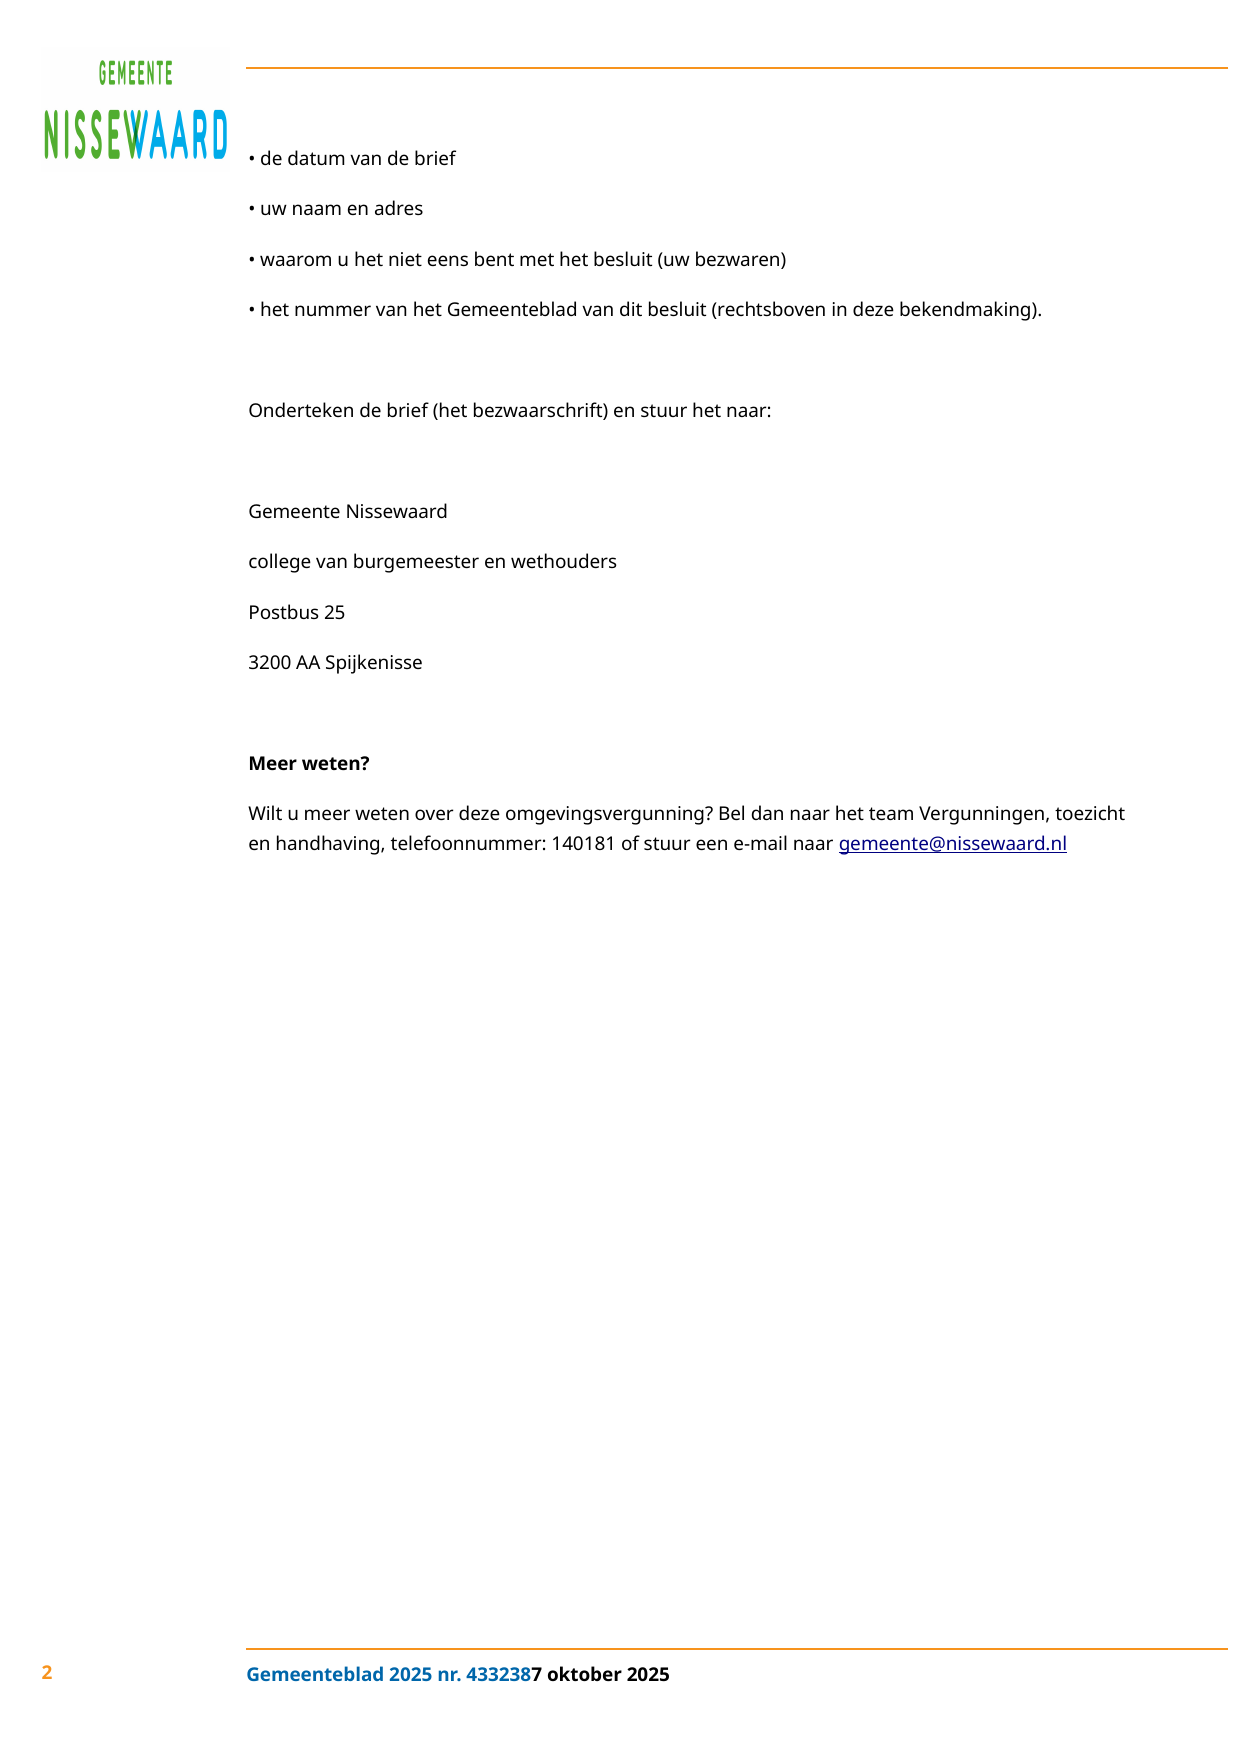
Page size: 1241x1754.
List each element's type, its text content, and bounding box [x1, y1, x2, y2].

text Wilt u meer weten over deze omgevingsvergunning? Bel dan naar het team Vergunningen, toezicht en handhaving, telefoonnummer: 140181 of stuur een e-mail naar gemeente@nissewaard.nl [248, 801, 1152, 856]
text • waarom u het niet eens bent met het besluit (uw bezwaren) [248, 246, 1152, 272]
text Gemeente Nissewaard [248, 498, 1152, 524]
text Postbus 25 [248, 599, 1152, 625]
text • het nummer van het Gemeenteblad van dit besluit (rechtsboven in deze bekendmaking). [248, 296, 1152, 322]
text 3200 AA Spijkenisse [248, 649, 1152, 675]
text Meer weten? [248, 750, 1152, 776]
picture [41, 47, 231, 172]
text college van burgemeester en wethouders [248, 548, 1152, 574]
text • de datum van de brief [248, 145, 1152, 171]
text Onderteken de brief (het bezwaarschrift) en stuur het naar: [248, 397, 1152, 423]
text • uw naam en adres [248, 196, 1152, 221]
